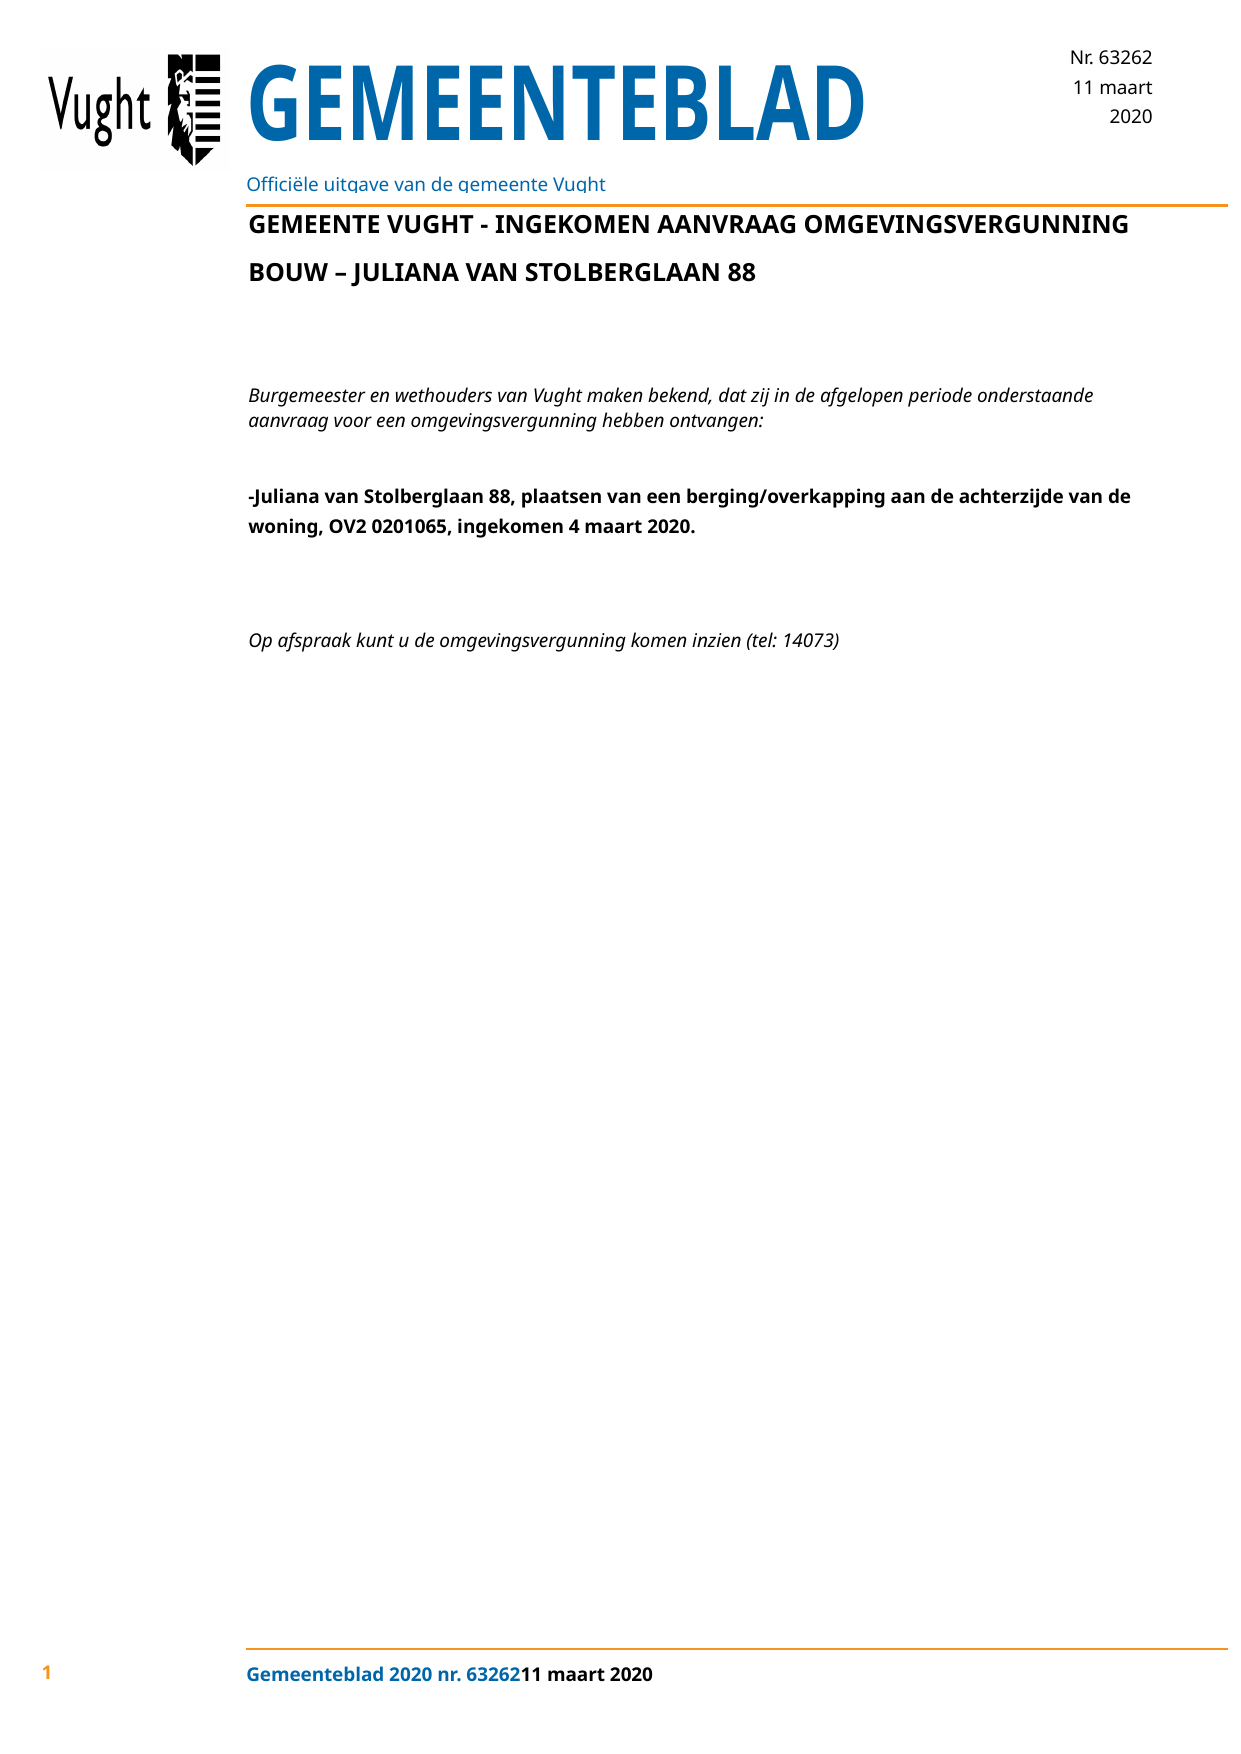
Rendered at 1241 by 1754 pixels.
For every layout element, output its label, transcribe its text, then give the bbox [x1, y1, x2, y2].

text Burgemeester en wethouders van Vught maken bekend, dat zij in de afgelopen periode onderstaande aanvraag voor een omgevingsvergunning hebben ontvangen: [248, 382, 1152, 433]
picture [41, 47, 231, 172]
text -Juliana van Stolberglaan 88, plaatsen van een berging/overkapping aan de achterzijde van de woning, OV2 0201065, ingekomen 4 maart 2020. [248, 484, 1152, 539]
text GEMEENTE VUGHT - INGEKOMEN AANVRAAG OMGEVINGSVERGUNNING BOUW – JULIANA VAN STOLBERGLAAN 88 [248, 207, 1152, 288]
text Op afspraak kunt u de omgevingsvergunning komen inzien (tel: 14073) [248, 628, 1152, 653]
